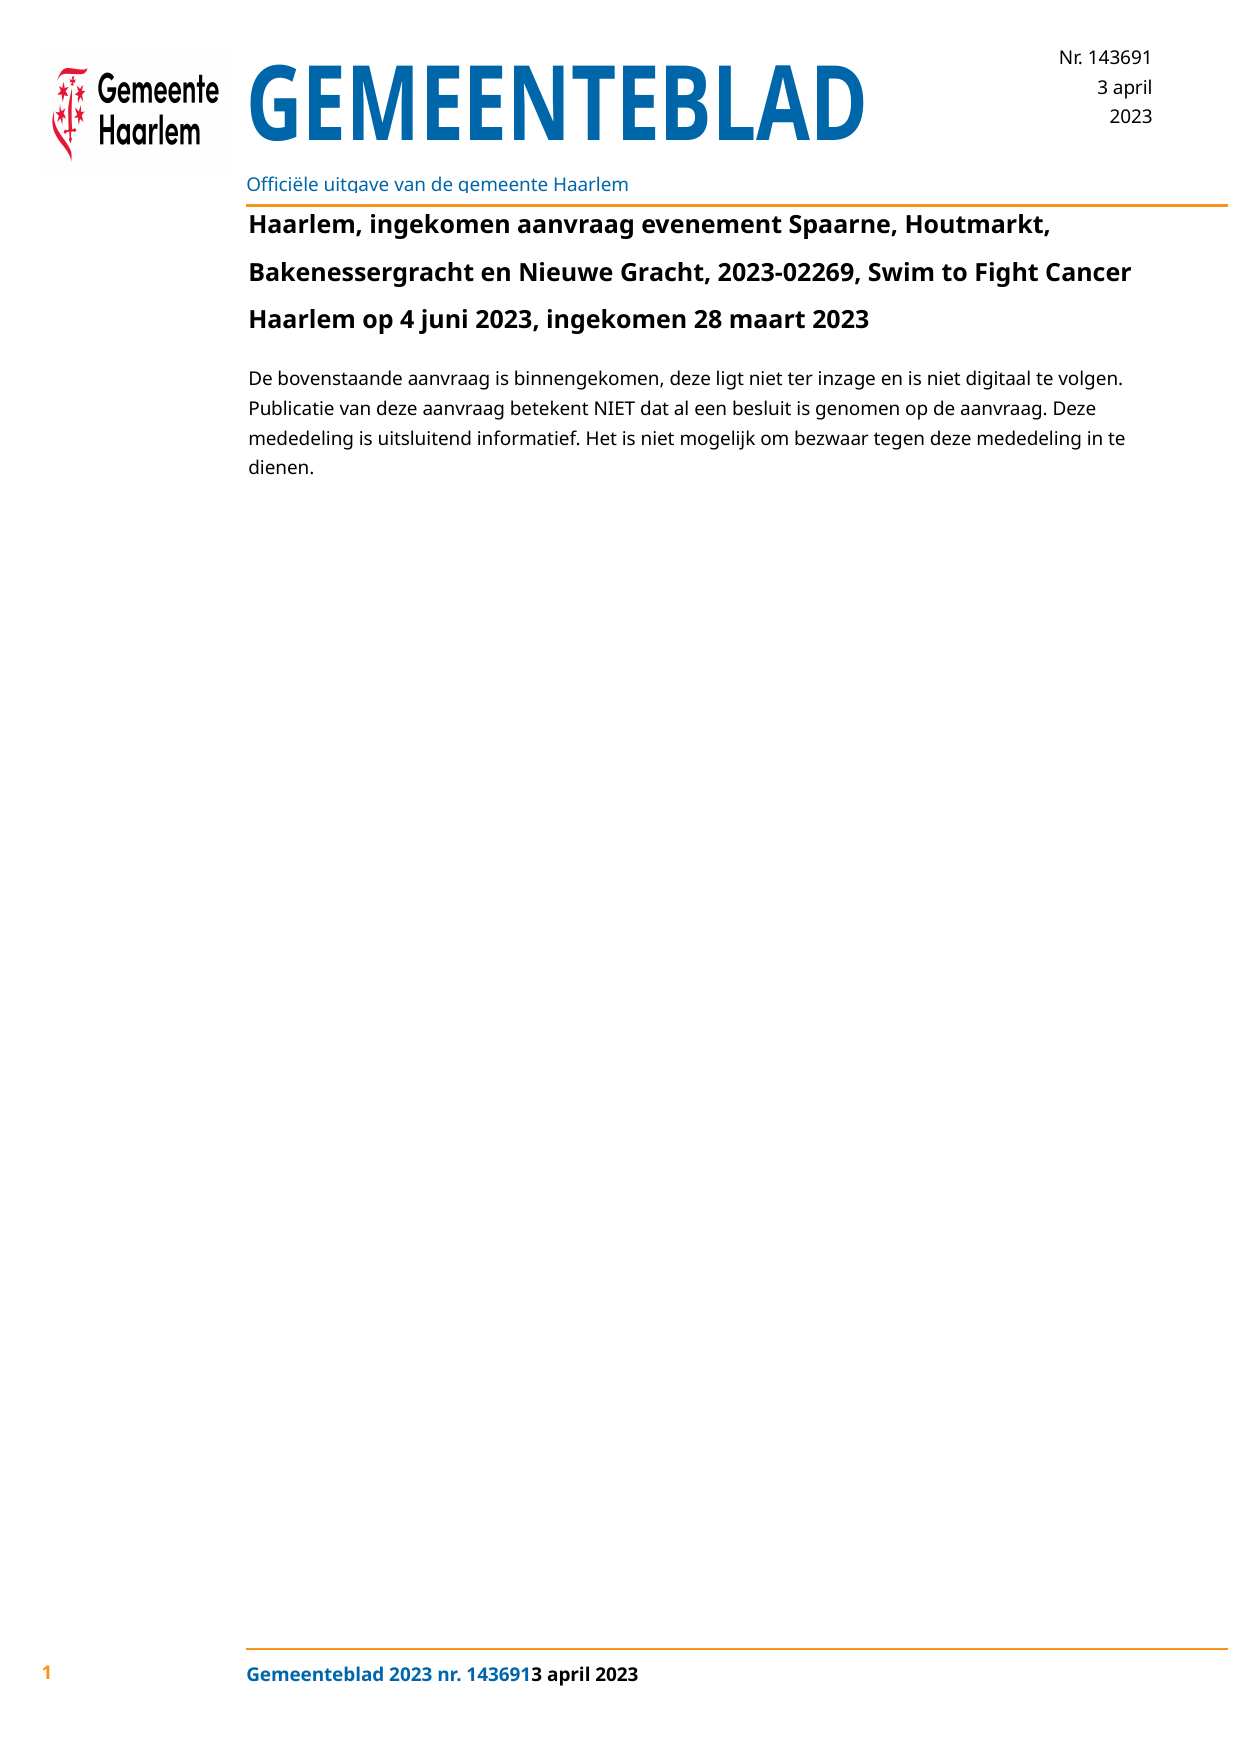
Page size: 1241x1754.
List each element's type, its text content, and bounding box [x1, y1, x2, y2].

picture [41, 47, 231, 172]
text De bovenstaande aanvraag is binnengekomen, deze ligt niet ter inzage en is niet digitaal te volgen. Publicatie van deze aanvraag betekent NIET dat al een besluit is genomen op de aanvraag. Deze mededeling is uitsluitend informatief. Het is niet mogelijk om bezwaar tegen deze mededeling in te dienen. [248, 366, 1152, 480]
text Haarlem, ingekomen aanvraag evenement Spaarne, Houtmarkt, Bakenessergracht en Nieuwe Gracht, 2023-02269, Swim to Fight Cancer Haarlem op 4 juni 2023, ingekomen 28 maart 2023 [248, 207, 1152, 336]
